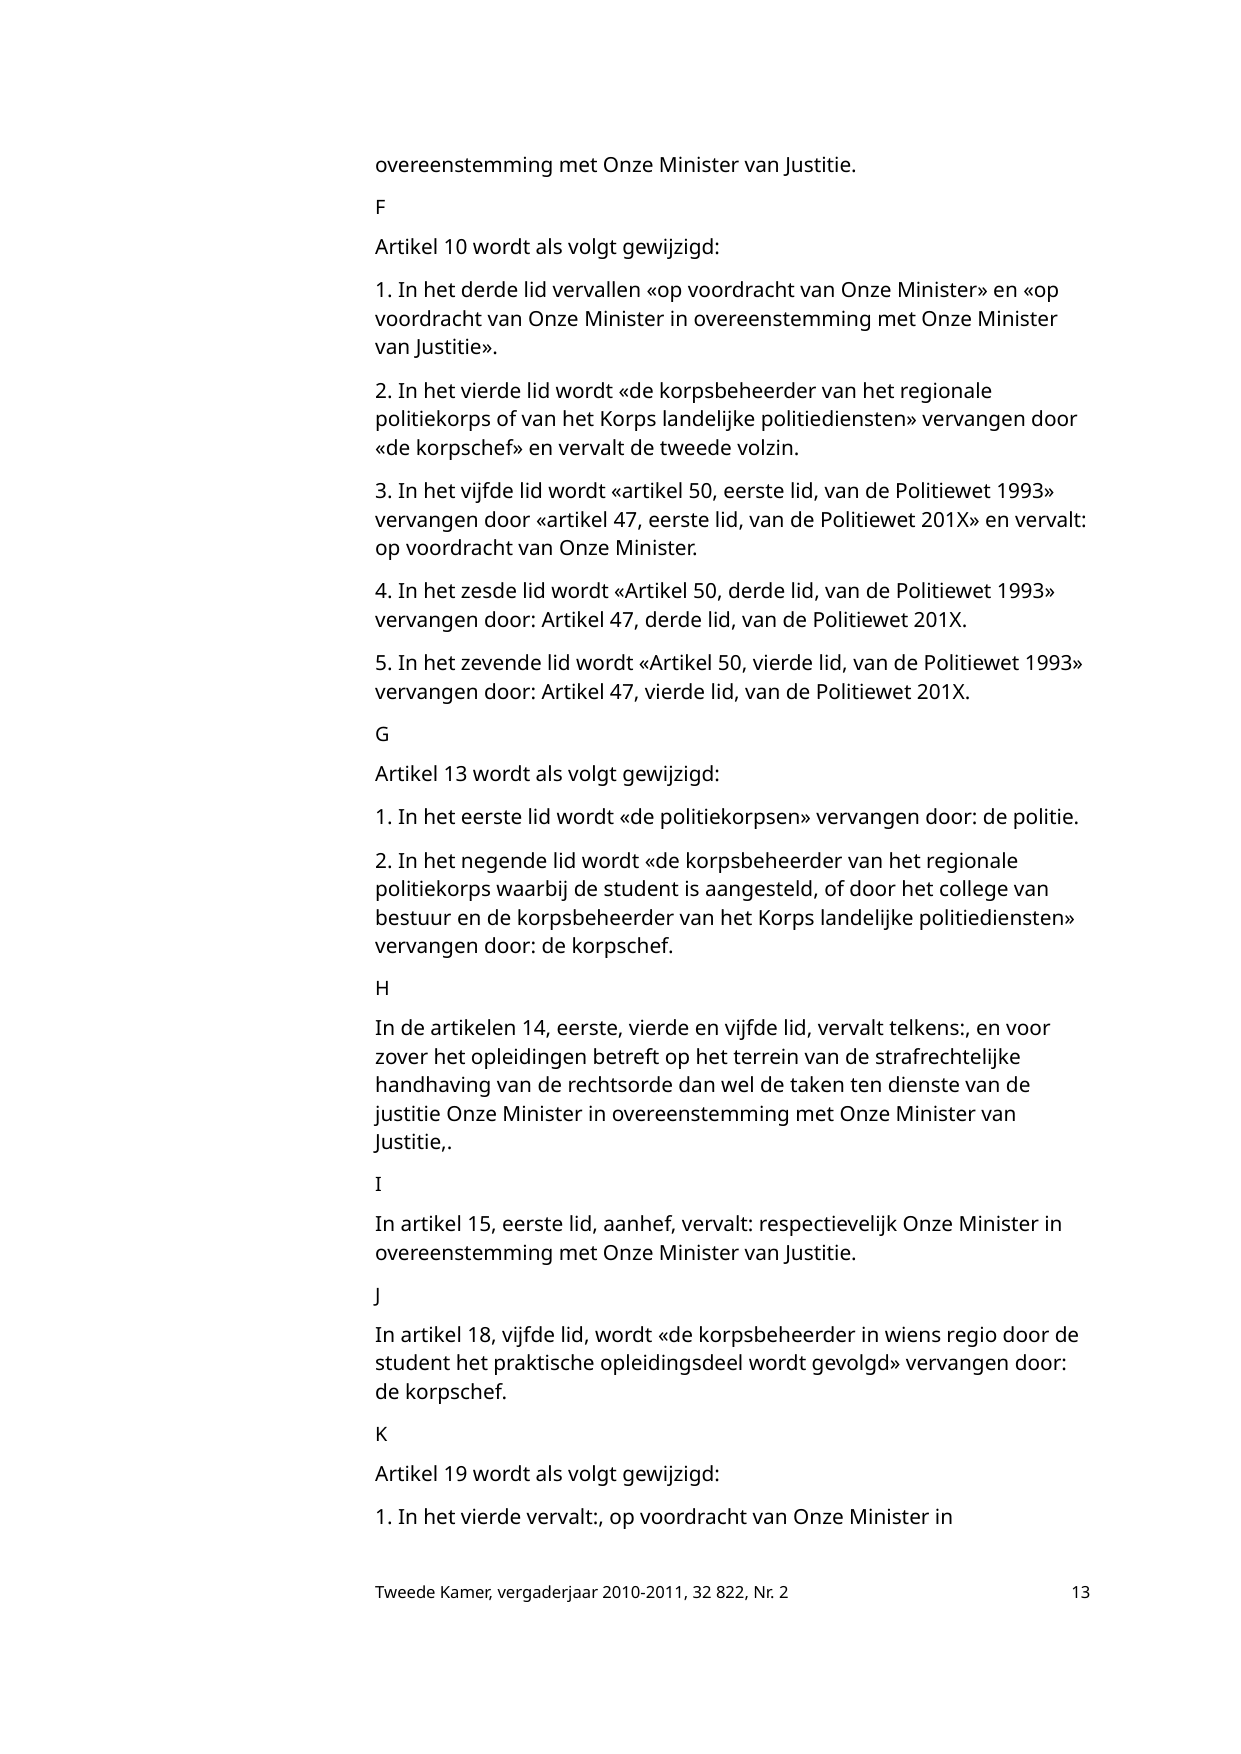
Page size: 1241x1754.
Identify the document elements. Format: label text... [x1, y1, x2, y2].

text Artikel 10 wordt als volgt gewijzigd: [375, 232, 1090, 261]
text overeenstemming met Onze Minister van Justitie. [375, 150, 1090, 178]
text 3. In het vijfde lid wordt «artikel 50, eerste lid, van de Politiewet 1993» vervangen door «artikel 47, eerste lid, van de Politiewet 201X» en vervalt: op voordracht van Onze Minister. [375, 476, 1090, 562]
text In artikel 15, eerste lid, aanhef, vervalt: respectievelijk Onze Minister in overeenstemming met Onze Minister van Justitie. [375, 1209, 1090, 1266]
text F [375, 193, 1090, 220]
text Artikel 13 wordt als volgt gewijzigd: [375, 759, 1090, 787]
text 1. In het vierde vervalt:, op voordracht van Onze Minister in [375, 1502, 1090, 1531]
text G [375, 720, 1090, 747]
text 4. In het zesde lid wordt «Artikel 50, derde lid, van de Politiewet 1993» vervangen door: Artikel 47, derde lid, van de Politiewet 201X. [375, 577, 1090, 633]
text 1. In het derde lid vervallen «op voordracht van Onze Minister» en «op voordracht van Onze Minister in overeenstemming met Onze Minister van Justitie». [375, 276, 1090, 361]
text H [375, 975, 1090, 1002]
text Artikel 19 wordt als volgt gewijzigd: [375, 1459, 1090, 1487]
text 5. In het zevende lid wordt «Artikel 50, vierde lid, van de Politiewet 1993» vervangen door: Artikel 47, vierde lid, van de Politiewet 201X. [375, 648, 1090, 705]
text 1. In het eerste lid wordt «de politiekorpsen» vervangen door: de politie. [375, 802, 1090, 831]
text K [375, 1420, 1090, 1447]
text I [375, 1171, 1090, 1198]
text J [375, 1281, 1090, 1308]
text 2. In het negende lid wordt «de korpsbeheerder van het regionale politiekorps waarbij de student is aangesteld, of door het college van bestuur en de korpsbeheerder van het Korps landelijke politiediensten» vervangen door: de korpschef. [375, 846, 1090, 960]
text In de artikelen 14, eerste, vierde en vijfde lid, vervalt telkens:, en voor zover het opleidingen betreft op het terrein van de strafrechtelijke handhaving van de rechtsorde dan wel de taken ten dienste van de justitie Onze Minister in overeenstemming met Onze Minister van Justitie,. [375, 1013, 1090, 1156]
text In artikel 18, vijfde lid, wordt «de korpsbeheerder in wiens regio door de student het praktische opleidingsdeel wordt gevolgd» vervangen door: de korpschef. [375, 1320, 1090, 1405]
text 2. In het vierde lid wordt «de korpsbeheerder van het regionale politiekorps of van het Korps landelijke politiediensten» vervangen door «de korpschef» en vervalt de tweede volzin. [375, 376, 1090, 461]
